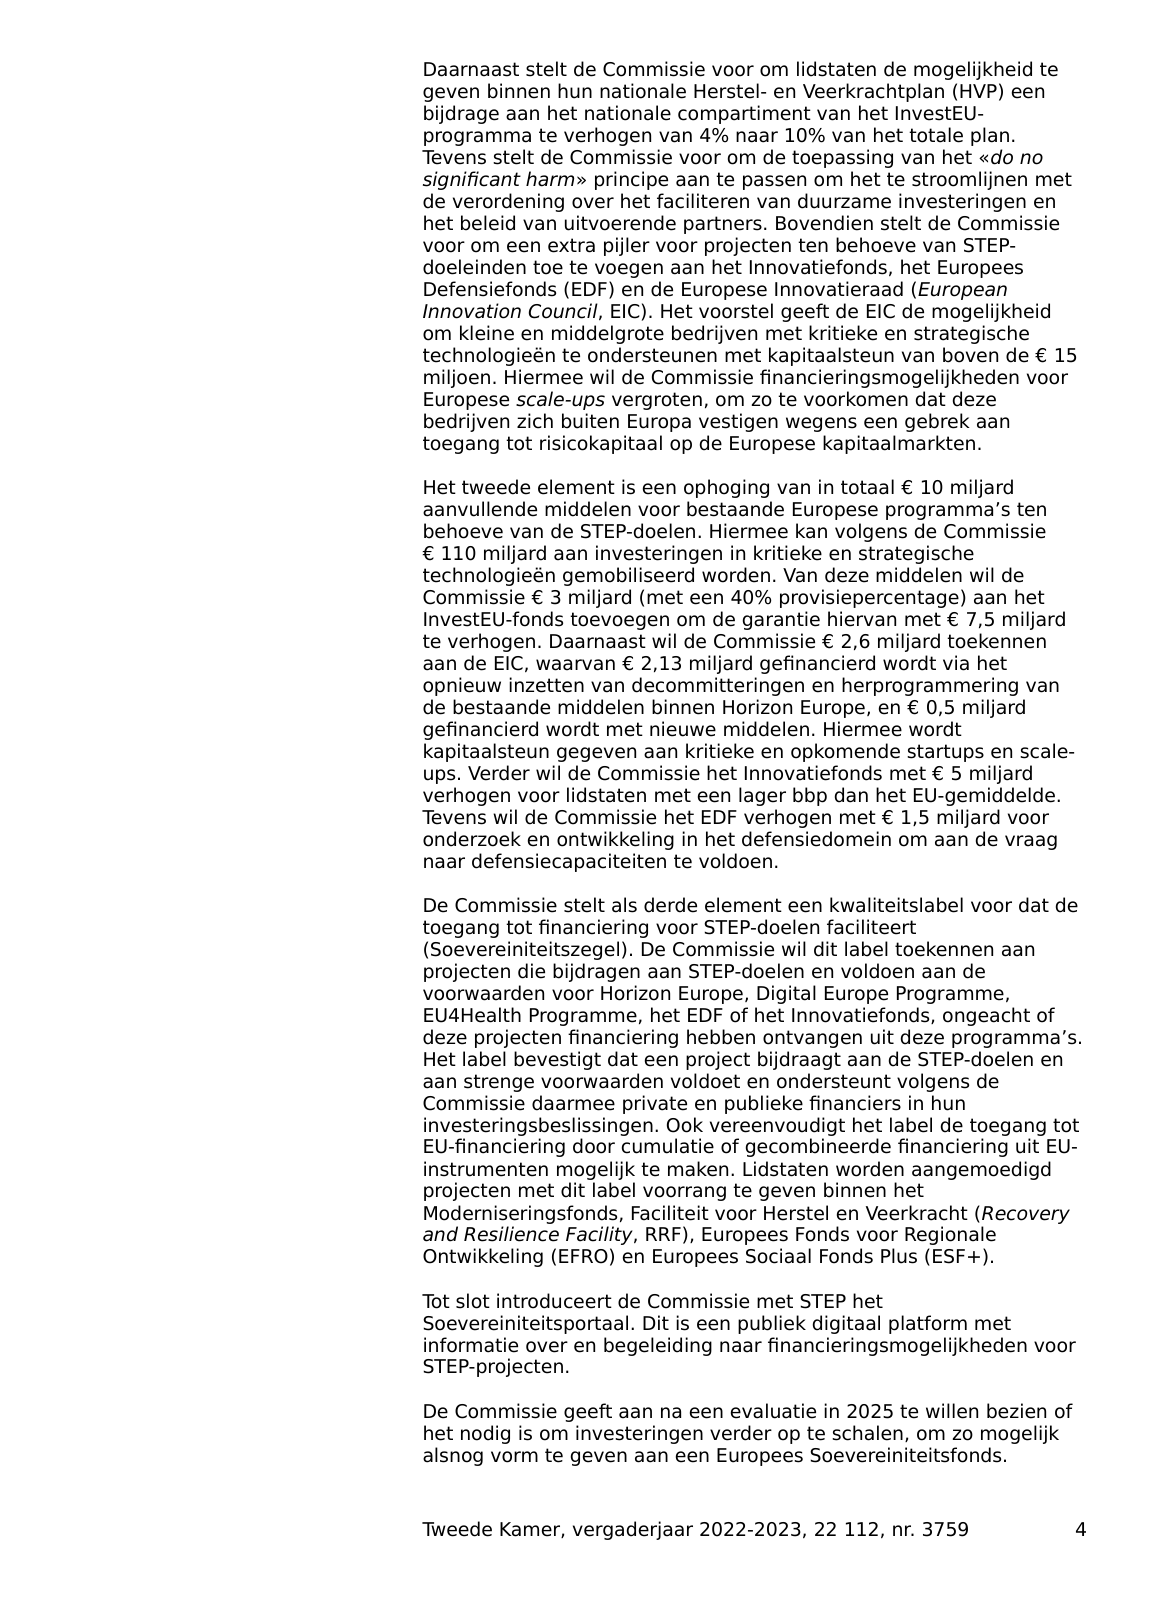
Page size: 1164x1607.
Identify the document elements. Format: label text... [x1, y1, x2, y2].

text Tot slot introduceert de Commissie met STEP het Soevereiniteitsportaal. Dit is een publiek digitaal platform met informatie over en begeleiding naar financieringsmogelijkheden voor STEP-projecten. [422, 1291, 1087, 1378]
text Het tweede element is een ophoging van in totaal € 10 miljard aanvullende middelen voor bestaande Europese programma’s ten behoeve van de STEP-doelen. Hiermee kan volgens de Commissie € 110 miljard aan investeringen in kritieke en strategische technologieën gemobiliseerd worden. Van deze middelen wil de Commissie € 3 miljard (met een 40% provisiepercentage) aan het InvestEU-fonds toevoegen om de garantie hiervan met € 7,5 miljard te verhogen. Daarnaast wil de Commissie € 2,6 miljard toekennen aan de EIC, waarvan € 2,13 miljard gefinancierd wordt via het opnieuw inzetten van decommitteringen en herprogrammering van de bestaande middelen binnen Horizon Europe, en € 0,5 miljard gefinancierd wordt met nieuwe middelen. Hiermee wordt kapitaalsteun gegeven aan kritieke en opkomende startups en scale-ups. Verder wil de Commissie het Innovatiefonds met € 5 miljard verhogen voor lidstaten met een lager bbp dan het EU-gemiddelde. Tevens wil de Commissie het EDF verhogen met € 1,5 miljard voor onderzoek en ontwikkeling in het defensiedomein om aan de vraag naar defensiecapaciteiten te voldoen. [422, 477, 1087, 872]
text De Commissie stelt als derde element een kwaliteitslabel voor dat de toegang tot financiering voor STEP-doelen faciliteert (Soevereiniteitszegel). De Commissie wil dit label toekennen aan projecten die bijdragen aan STEP-doelen en voldoen aan de voorwaarden voor Horizon Europe, Digital Europe Programme, EU4Health Programme, het EDF of het Innovatiefonds, ongeacht of deze projecten financiering hebben ontvangen uit deze programma’s. Het label bevestigt dat een project bijdraagt aan de STEP-doelen en aan strenge voorwaarden voldoet en ondersteunt volgens de Commissie daarmee private en publieke financiers in hun investeringsbeslissingen. Ook vereenvoudigt het label de toegang tot EU-financiering door cumulatie of gecombineerde financiering uit EU-instrumenten mogelijk te maken. Lidstaten worden aangemoedigd projecten met dit label voorrang te geven binnen het Moderniseringsfonds, Faciliteit voor Herstel en Veerkracht (Recovery and Resilience Facility, RRF), Europees Fonds voor Regionale Ontwikkeling (EFRO) en Europees Sociaal Fonds Plus (ESF+). [422, 895, 1087, 1268]
text Daarnaast stelt de Commissie voor om lidstaten de mogelijkheid te geven binnen hun nationale Herstel- en Veerkrachtplan (HVP) een bijdrage aan het nationale compartiment van het InvestEU-programma te verhogen van 4% naar 10% van het totale plan. Tevens stelt de Commissie voor om de toepassing van het «do no significant harm» principe aan te passen om het te stroomlijnen met de verordening over het faciliteren van duurzame investeringen en het beleid van uitvoerende partners. Bovendien stelt de Commissie voor om een extra pijler voor projecten ten behoeve van STEP-doeleinden toe te voegen aan het Innovatiefonds, het Europees Defensiefonds (EDF) en de Europese Innovatieraad (European Innovation Council, EIC). Het voorstel geeft de EIC de mogelijkheid om kleine en middelgrote bedrijven met kritieke en strategische technologieën te ondersteunen met kapitaalsteun van boven de € 15 miljoen. Hiermee wil de Commissie financieringsmogelijkheden voor Europese scale-ups vergroten, om zo te voorkomen dat deze bedrijven zich buiten Europa vestigen wegens een gebrek aan toegang tot risicokapitaal op de Europese kapitaalmarkten. [422, 59, 1087, 455]
text De Commissie geeft aan na een evaluatie in 2025 te willen bezien of het nodig is om investeringen verder op te schalen, om zo mogelijk alsnog vorm te geven aan een Europees Soevereiniteitsfonds. [422, 1401, 1087, 1467]
